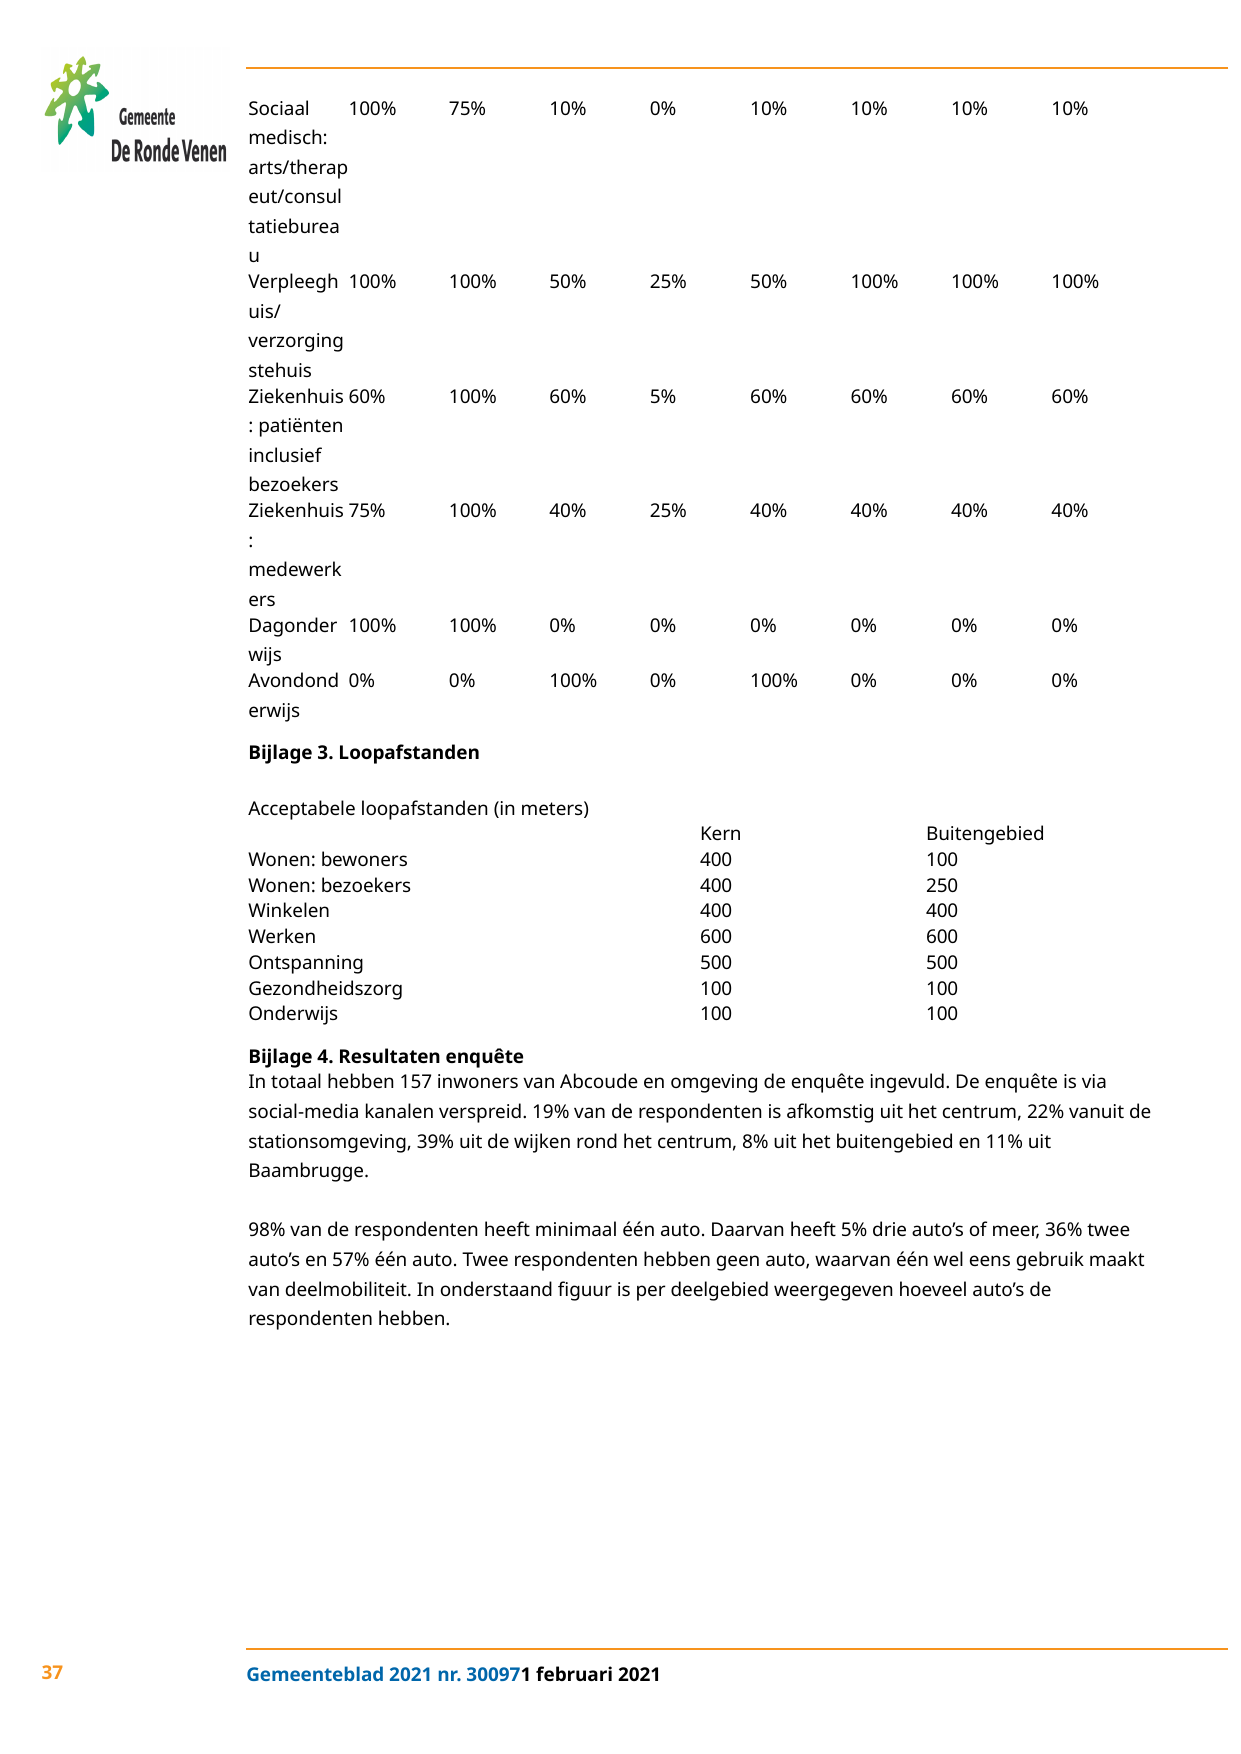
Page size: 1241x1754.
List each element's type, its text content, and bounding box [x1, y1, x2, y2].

table_cell Winkelen [248, 898, 700, 923]
table_cell 100% [348, 95, 449, 268]
table_cell 60% [750, 383, 850, 497]
table_cell 100% [348, 269, 449, 383]
table_cell 100 [700, 1001, 926, 1026]
table_cell Kern [700, 820, 926, 846]
table_cell 10% [951, 95, 1051, 268]
table_cell 600 [700, 923, 926, 949]
table_cell 500 [700, 949, 926, 975]
table_cell 400 [700, 872, 926, 898]
table_cell Sociaal medisch: arts/therapeut/consultatiebureau [248, 95, 348, 268]
table_cell Dagonderwijs [248, 612, 348, 667]
table_cell 0% [750, 612, 850, 667]
table_cell 0% [1051, 667, 1152, 722]
table_cell 400 [926, 898, 1152, 923]
table_cell 10% [850, 95, 951, 268]
table_cell 0% [1051, 612, 1152, 667]
table_cell 40% [850, 498, 951, 612]
table_cell 0% [449, 667, 549, 722]
table_cell Avondonderwijs [248, 667, 348, 722]
text In totaal hebben 157 inwoners van Abcoude en omgeving de enquête ingevuld. De enquête is via social-media kanalen verspreid. 19% van de respondenten is afkomstig uit het centrum, 22% vanuit de stationsomgeving, 39% uit de wijken rond het centrum, 8% uit het buitengebied en 11% uit Baambrugge. [248, 1069, 1152, 1183]
table_cell 25% [650, 498, 750, 612]
table_cell Werken [248, 923, 700, 949]
table_cell 100% [449, 383, 549, 497]
table_cell 400 [700, 898, 926, 923]
table_cell 0% [951, 667, 1051, 722]
table_cell 100% [449, 498, 549, 612]
table_cell 5% [650, 383, 750, 497]
table_cell Wonen: bewoners [248, 846, 700, 872]
table_cell 75% [348, 498, 449, 612]
table_cell 100% [951, 269, 1051, 383]
table_cell 50% [549, 269, 649, 383]
table_cell Ziekenhuis: medewerkers [248, 498, 348, 612]
table_cell 100 [926, 975, 1152, 1001]
table_cell Wonen: bezoekers [248, 872, 700, 898]
text 98% van de respondenten heeft minimaal één auto. Daarvan heeft 5% drie auto’s of meer, 36% twee auto’s en 57% één auto. Twee respondenten hebben geen auto, waarvan één wel eens gebruik maakt van deelmobiliteit. In onderstaand figuur is per deelgebied weergegeven hoeveel auto’s de respondenten hebben. [248, 1217, 1152, 1331]
table_header Acceptabele loopafstanden (in meters) [248, 795, 1152, 820]
table_cell 0% [850, 612, 951, 667]
table_cell 600 [926, 923, 1152, 949]
table_cell 100% [1051, 269, 1152, 383]
table_cell 10% [1051, 95, 1152, 268]
table_cell Onderwijs [248, 1001, 700, 1026]
table_cell 400 [700, 846, 926, 872]
table_cell 75% [449, 95, 549, 268]
table_cell 0% [650, 667, 750, 722]
table_cell 0% [348, 667, 449, 722]
table_cell 0% [650, 95, 750, 268]
table_cell 0% [850, 667, 951, 722]
picture [41, 47, 231, 172]
table_cell Verpleeghuis/verzorgingstehuis [248, 269, 348, 383]
table_cell Ontspanning [248, 949, 700, 975]
table_cell 100 [926, 846, 1152, 872]
table_cell 60% [1051, 383, 1152, 497]
table_cell Ziekenhuis: patiënten inclusief bezoekers [248, 383, 348, 497]
table_cell 100% [750, 667, 850, 722]
table_cell 40% [750, 498, 850, 612]
table_cell 100% [449, 612, 549, 667]
table_cell 100% [549, 667, 649, 722]
table_cell 100% [850, 269, 951, 383]
table_cell 100% [449, 269, 549, 383]
table_cell 10% [750, 95, 850, 268]
text Bijlage 4. Resultaten enquête [248, 1043, 1152, 1069]
table_cell 0% [650, 612, 750, 667]
table_cell 40% [549, 498, 649, 612]
table_cell 60% [348, 383, 449, 497]
table_cell 100 [700, 975, 926, 1001]
table_cell 10% [549, 95, 649, 268]
table_cell 40% [1051, 498, 1152, 612]
text Bijlage 3. Loopafstanden [248, 739, 1152, 765]
table_cell 25% [650, 269, 750, 383]
table_cell 250 [926, 872, 1152, 898]
table_cell 0% [951, 612, 1051, 667]
table_cell 60% [549, 383, 649, 497]
table_cell 40% [951, 498, 1051, 612]
table_cell 0% [549, 612, 649, 667]
table_cell 50% [750, 269, 850, 383]
table_cell [248, 820, 700, 846]
table_cell 60% [850, 383, 951, 497]
table_cell 100% [348, 612, 449, 667]
table_cell 100 [926, 1001, 1152, 1026]
table_cell Buitengebied [926, 820, 1152, 846]
table_cell 500 [926, 949, 1152, 975]
table_cell 60% [951, 383, 1051, 497]
table_cell Gezondheidszorg [248, 975, 700, 1001]
